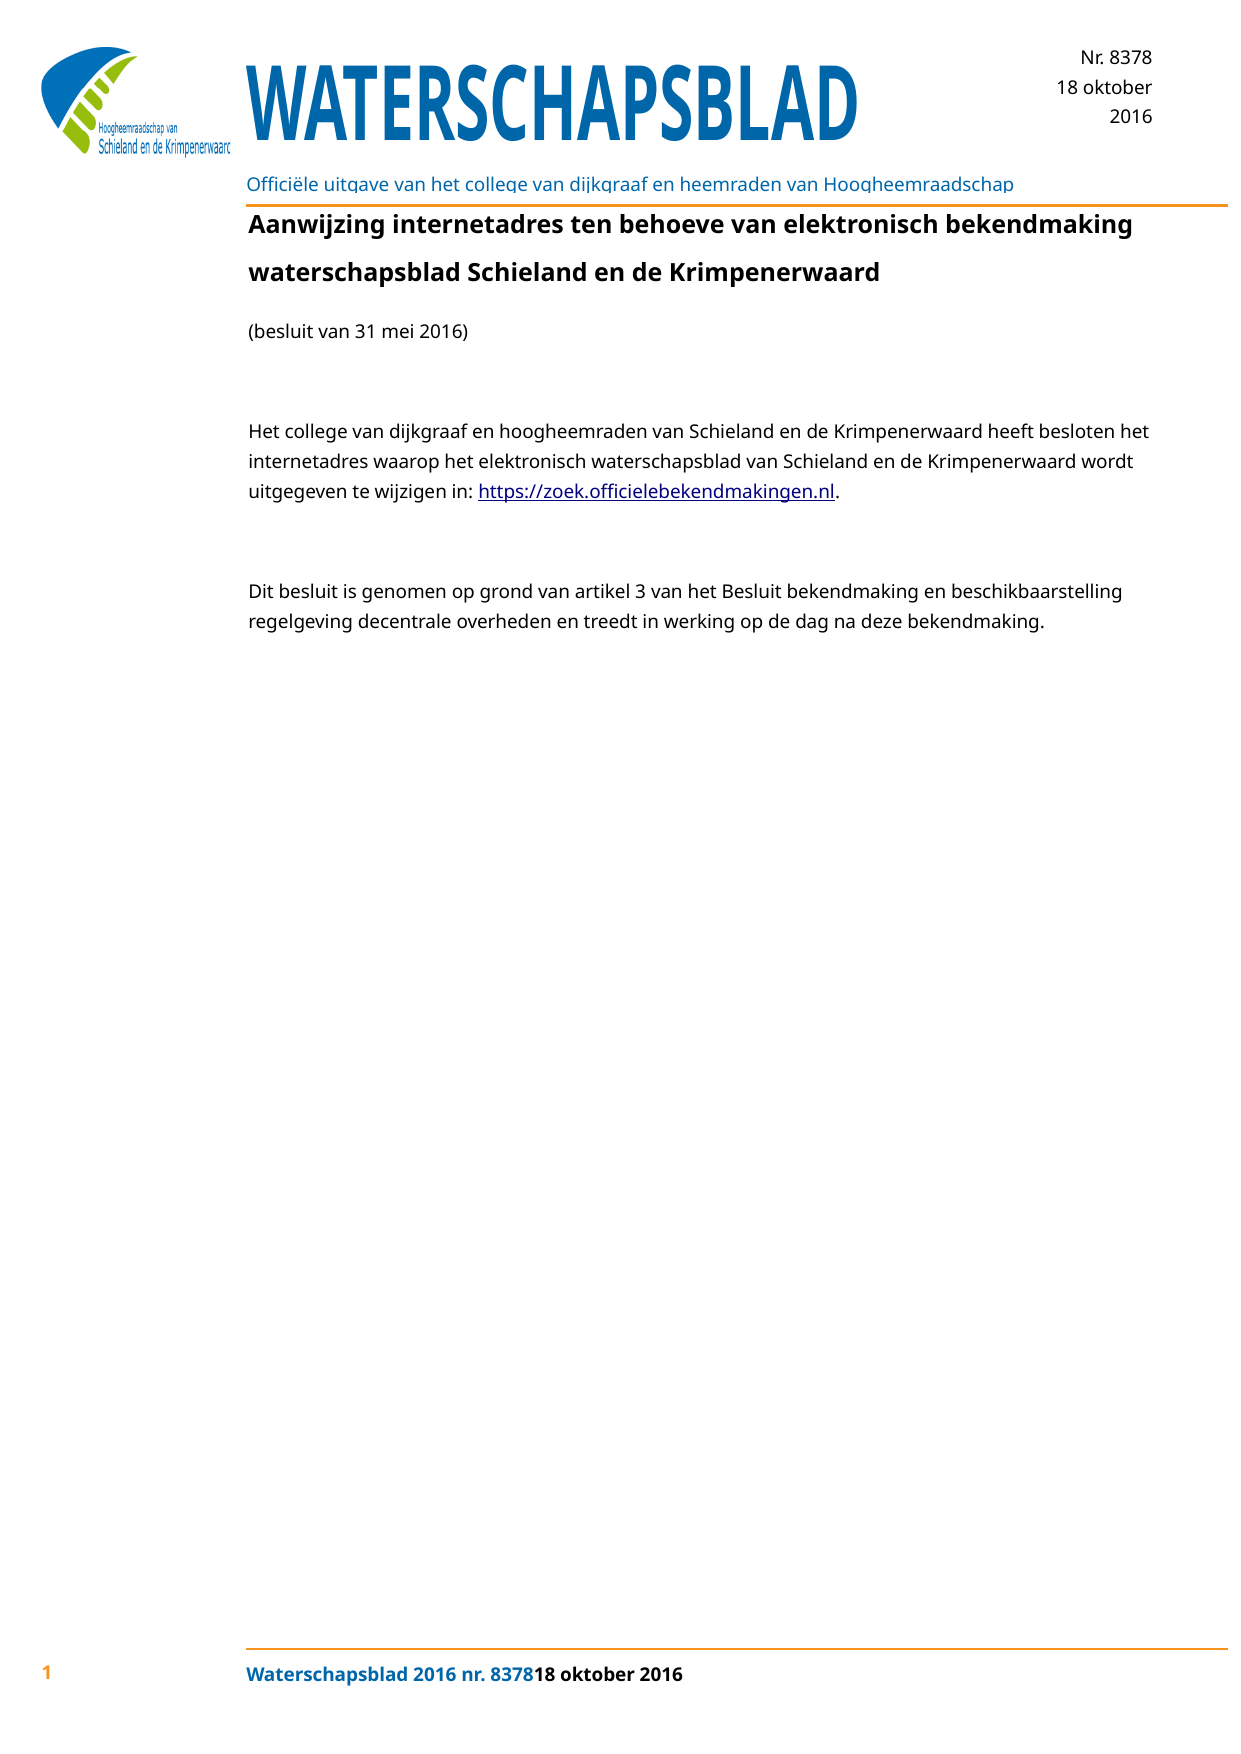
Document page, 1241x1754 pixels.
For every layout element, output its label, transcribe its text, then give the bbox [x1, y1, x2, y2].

picture [41, 47, 231, 172]
text Dit besluit is genomen op grond van artikel 3 van het Besluit bekendmaking en beschikbaarstelling regelgeving decentrale overheden en treedt in werking op de dag na deze bekendmaking. [248, 579, 1152, 634]
text (besluit van 31 mei 2016) [248, 318, 1152, 344]
text Aanwijzing internetadres ten behoeve van elektronisch bekendmaking waterschapsblad Schieland en de Krimpenerwaard [248, 207, 1152, 288]
text Het college van dijkgraaf en hoogheemraden van Schieland en de Krimpenerwaard heeft besloten het internetadres waarop het elektronisch waterschapsblad van Schieland en de Krimpenerwaard wordt uitgegeven te wijzigen in: https://zoek.officielebekendmakingen.nl. [248, 419, 1152, 504]
